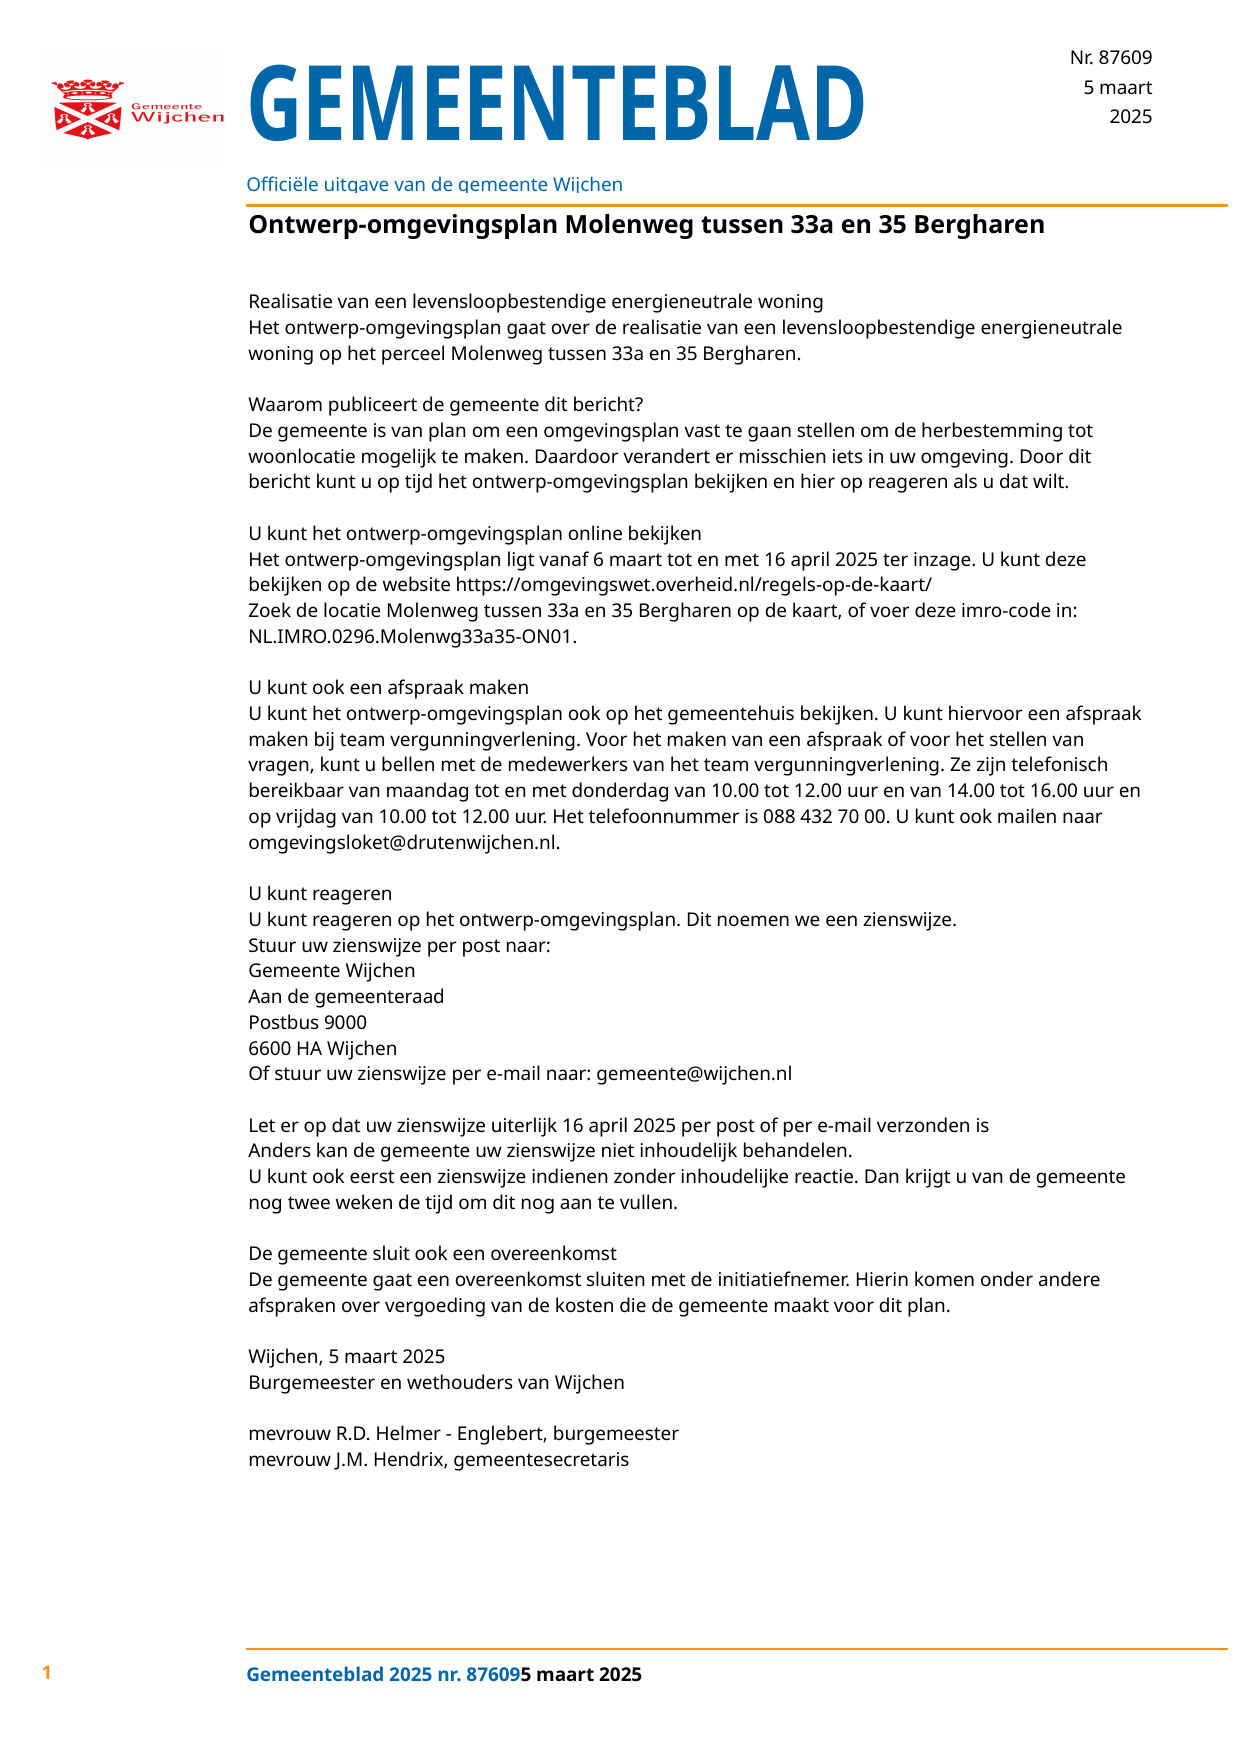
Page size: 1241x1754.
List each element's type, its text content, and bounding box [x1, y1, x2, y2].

text Het ontwerp-omgevingsplan gaat over de realisatie van een levensloopbestendige energieneutrale woning op het perceel Molenweg tussen 33a en 35 Bergharen. [248, 314, 1152, 366]
text Realisatie van een levensloopbestendige energieneutrale woning [248, 288, 1152, 314]
text U kunt het ontwerp-omgevingsplan ook op het gemeentehuis bekijken. U kunt hiervoor een afspraak maken bij team vergunningverlening. Voor het maken van een afspraak of voor het stellen van vragen, kunt u bellen met de medewerkers van het team vergunningverlening. Ze zijn telefonisch bereikbaar van maandag tot en met donderdag van 10.00 tot 12.00 uur en van 14.00 tot 16.00 uur en op vrijdag van 10.00 tot 12.00 uur. Het telefoonnummer is 088 432 70 00. U kunt ook mailen naar omgevingsloket@drutenwijchen.nl. [248, 700, 1152, 854]
text Burgemeester en wethouders van Wijchen [248, 1369, 1152, 1395]
text Stuur uw zienswijze per post naar: [248, 932, 1152, 957]
text U kunt ook eerst een zienswijze indienen zonder inhoudelijke reactie. Dan krijgt u van de gemeente nog twee weken de tijd om dit nog aan te vullen. [248, 1163, 1152, 1215]
text Zoek de locatie Molenweg tussen 33a en 35 Bergharen op de kaart, of voer deze imro-code in: NL.IMRO.0296.Molenwg33a35-ON01. [248, 597, 1152, 649]
text Anders kan de gemeente uw zienswijze niet inhoudelijk behandelen. [248, 1138, 1152, 1163]
text De gemeente is van plan om een omgevingsplan vast te gaan stellen om de herbestemming tot woonlocatie mogelijk te maken. Daardoor verandert er misschien iets in uw omgeving. Door dit bericht kunt u op tijd het ontwerp-omgevingsplan bekijken en hier op reageren als u dat wilt. [248, 417, 1152, 494]
text De gemeente gaat een overeenkomst sluiten met de initiatiefnemer. Hierin komen onder andere afspraken over vergoeding van de kosten die de gemeente maakt voor dit plan. [248, 1266, 1152, 1318]
text U kunt het ontwerp-omgevingsplan online bekijken [248, 520, 1152, 546]
text U kunt ook een afspraak maken [248, 674, 1152, 700]
text 6600 HA Wijchen [248, 1035, 1152, 1060]
text Let er op dat uw zienswijze uiterlijk 16 april 2025 per post of per e-mail verzonden is [248, 1112, 1152, 1138]
text Waarom publiceert de gemeente dit bericht? [248, 391, 1152, 417]
text Postbus 9000 [248, 1009, 1152, 1035]
text U kunt reageren [248, 880, 1152, 906]
text U kunt reageren op het ontwerp-omgevingsplan. Dit noemen we een zienswijze. [248, 906, 1152, 932]
text Of stuur uw zienswijze per e-mail naar: gemeente@wijchen.nl [248, 1060, 1152, 1086]
text De gemeente sluit ook een overeenkomst [248, 1241, 1152, 1266]
text mevrouw J.M. Hendrix, gemeentesecretaris [248, 1446, 1152, 1472]
text Wijchen, 5 maart 2025 [248, 1343, 1152, 1369]
picture [41, 47, 231, 172]
text Het ontwerp-omgevingsplan ligt vanaf 6 maart tot en met 16 april 2025 ter inzage. U kunt deze bekijken op de website https://omgevingswet.overheid.nl/regels-op-de-kaart/ [248, 546, 1152, 597]
text Aan de gemeenteraad [248, 983, 1152, 1009]
text mevrouw R.D. Helmer - Englebert, burgemeester [248, 1421, 1152, 1446]
text Gemeente Wijchen [248, 957, 1152, 983]
text Ontwerp-omgevingsplan Molenweg tussen 33a en 35 Bergharen [248, 207, 1152, 241]
